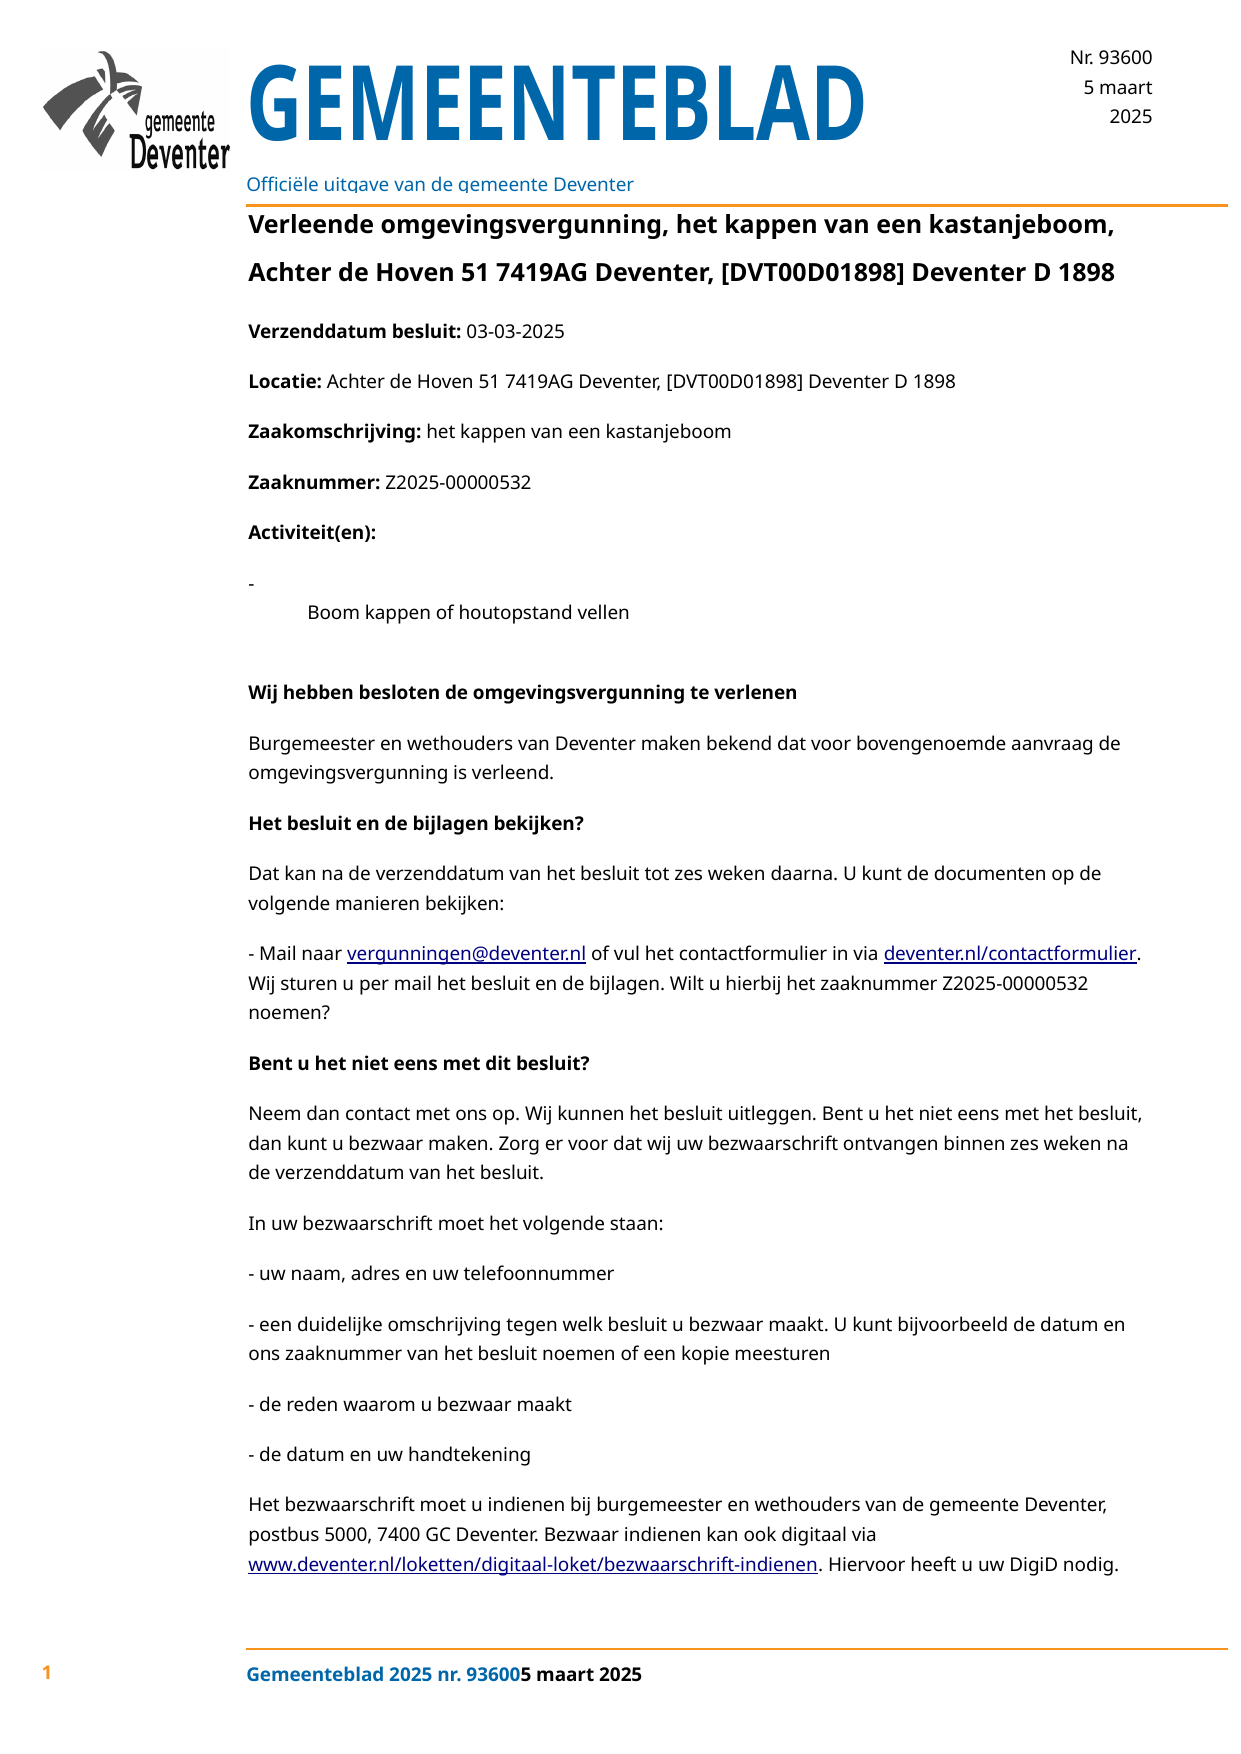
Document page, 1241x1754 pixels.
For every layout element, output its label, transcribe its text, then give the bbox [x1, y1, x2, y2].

text Burgemeester en wethouders van Deventer maken bekend dat voor bovengenoemde aanvraag de omgevingsvergunning is verleend. [248, 730, 1152, 785]
text Het bezwaarschrift moet u indienen bij burgemeester en wethouders van de gemeente Deventer, postbus 5000, 7400 GC Deventer. Bezwaar indienen kan ook digitaal via www.deventer.nl/loketten/digitaal-loket/bezwaarschrift-indienen. Hiervoor heeft u uw DigiD nodig. [248, 1492, 1152, 1577]
text Het besluit en de bijlagen bekijken? [248, 810, 1152, 836]
text In uw bezwaarschrift moet het volgende staan: [248, 1210, 1152, 1236]
text - Mail naar vergunningen@deventer.nl of vul het contactformulier in via deventer.nl/contactformulier. Wij sturen u per mail het besluit en de bijlagen. Wilt u hierbij het zaaknummer Z2025-00000532 noemen? [248, 940, 1152, 1025]
text Neem dan contact met ons op. Wij kunnen het besluit uitleggen. Bent u het niet eens met het besluit, dan kunt u bezwaar maken. Zorg er voor dat wij uw bezwaarschrift ontvangen binnen zes weken na de verzenddatum van het besluit. [248, 1100, 1152, 1185]
text Dat kan na de verzenddatum van het besluit tot zes weken daarna. U kunt de documenten op de volgende manieren bekijken: [248, 860, 1152, 916]
text Locatie: Achter de Hoven 51 7419AG Deventer, [DVT00D01898] Deventer D 1898 [248, 368, 1152, 394]
text - de datum en uw handtekening [248, 1441, 1152, 1467]
text Verleende omgevingsvergunning, het kappen van een kastanjeboom, Achter de Hoven 51 7419AG Deventer, [DVT00D01898] Deventer D 1898 [248, 207, 1152, 288]
text Zaaknummer: Z2025-00000532 [248, 469, 1152, 495]
list Boom kappen of houtopstand vellen [248, 599, 1152, 625]
text Bent u het niet eens met dit besluit? [248, 1050, 1152, 1076]
text - de reden waarom u bezwaar maakt [248, 1391, 1152, 1417]
text Zaakomschrijving: het kappen van een kastanjeboom [248, 419, 1152, 444]
text Wij hebben besloten de omgevingsvergunning te verlenen [248, 679, 1152, 705]
text - een duidelijke omschrijving tegen welk besluit u bezwaar maakt. U kunt bijvoorbeeld de datum en ons zaaknummer van het besluit noemen of een kopie meesturen [248, 1311, 1152, 1366]
text - uw naam, adres en uw telefoonnummer [248, 1260, 1152, 1286]
text Activiteit(en): [248, 519, 1152, 545]
text Verzenddatum besluit: 03-03-2025 [248, 318, 1152, 344]
picture [41, 47, 231, 172]
